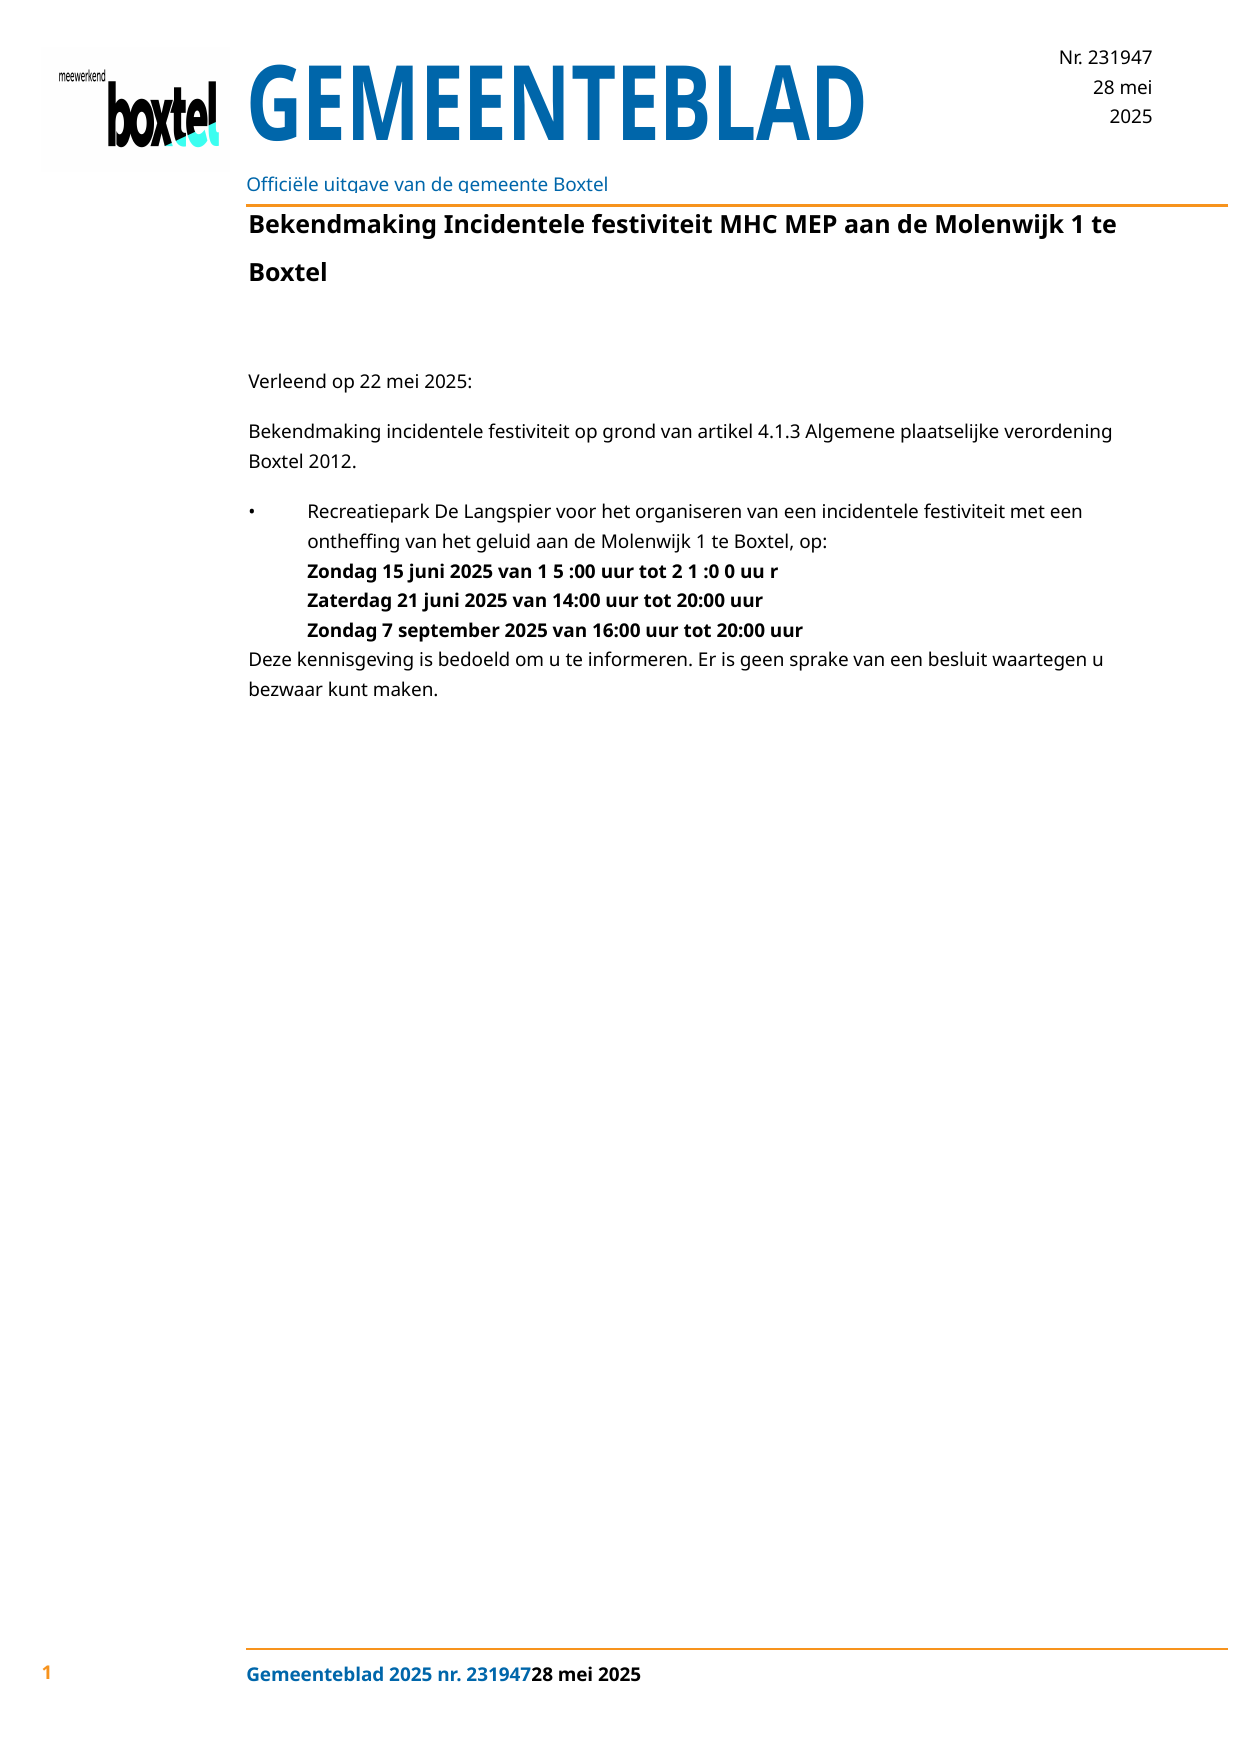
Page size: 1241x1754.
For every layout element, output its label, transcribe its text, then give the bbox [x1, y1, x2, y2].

text Bekendmaking incidentele festiviteit op grond van artikel 4.1.3 Algemene plaatselijke verordening Boxtel 2012. [248, 419, 1152, 474]
list Zaterdag 21 juni 2025 van 14:00 uur tot 20:00 uur [248, 587, 1152, 613]
text Bekendmaking Incidentele festiviteit MHC MEP aan de Molenwijk 1 te Boxtel [248, 207, 1152, 288]
list Zondag 7 september 2025 van 16:00 uur tot 20:00 uur [248, 617, 1152, 643]
picture [41, 47, 231, 172]
list Recreatiepark De Langspier voor het organiseren van een incidentele festiviteit met een ontheffing van het geluid aan de Molenwijk 1 te Boxtel, op: [248, 499, 1152, 554]
text Verleend op 22 mei 2025: [248, 368, 1152, 394]
text Deze kennisgeving is bedoeld om u te informeren. Er is geen sprake van een besluit waartegen u bezwaar kunt maken. [248, 647, 1152, 702]
list Zondag 15 juni 2025 van 1 5 :00 uur tot 2 1 :0 0 uu r [248, 558, 1152, 584]
